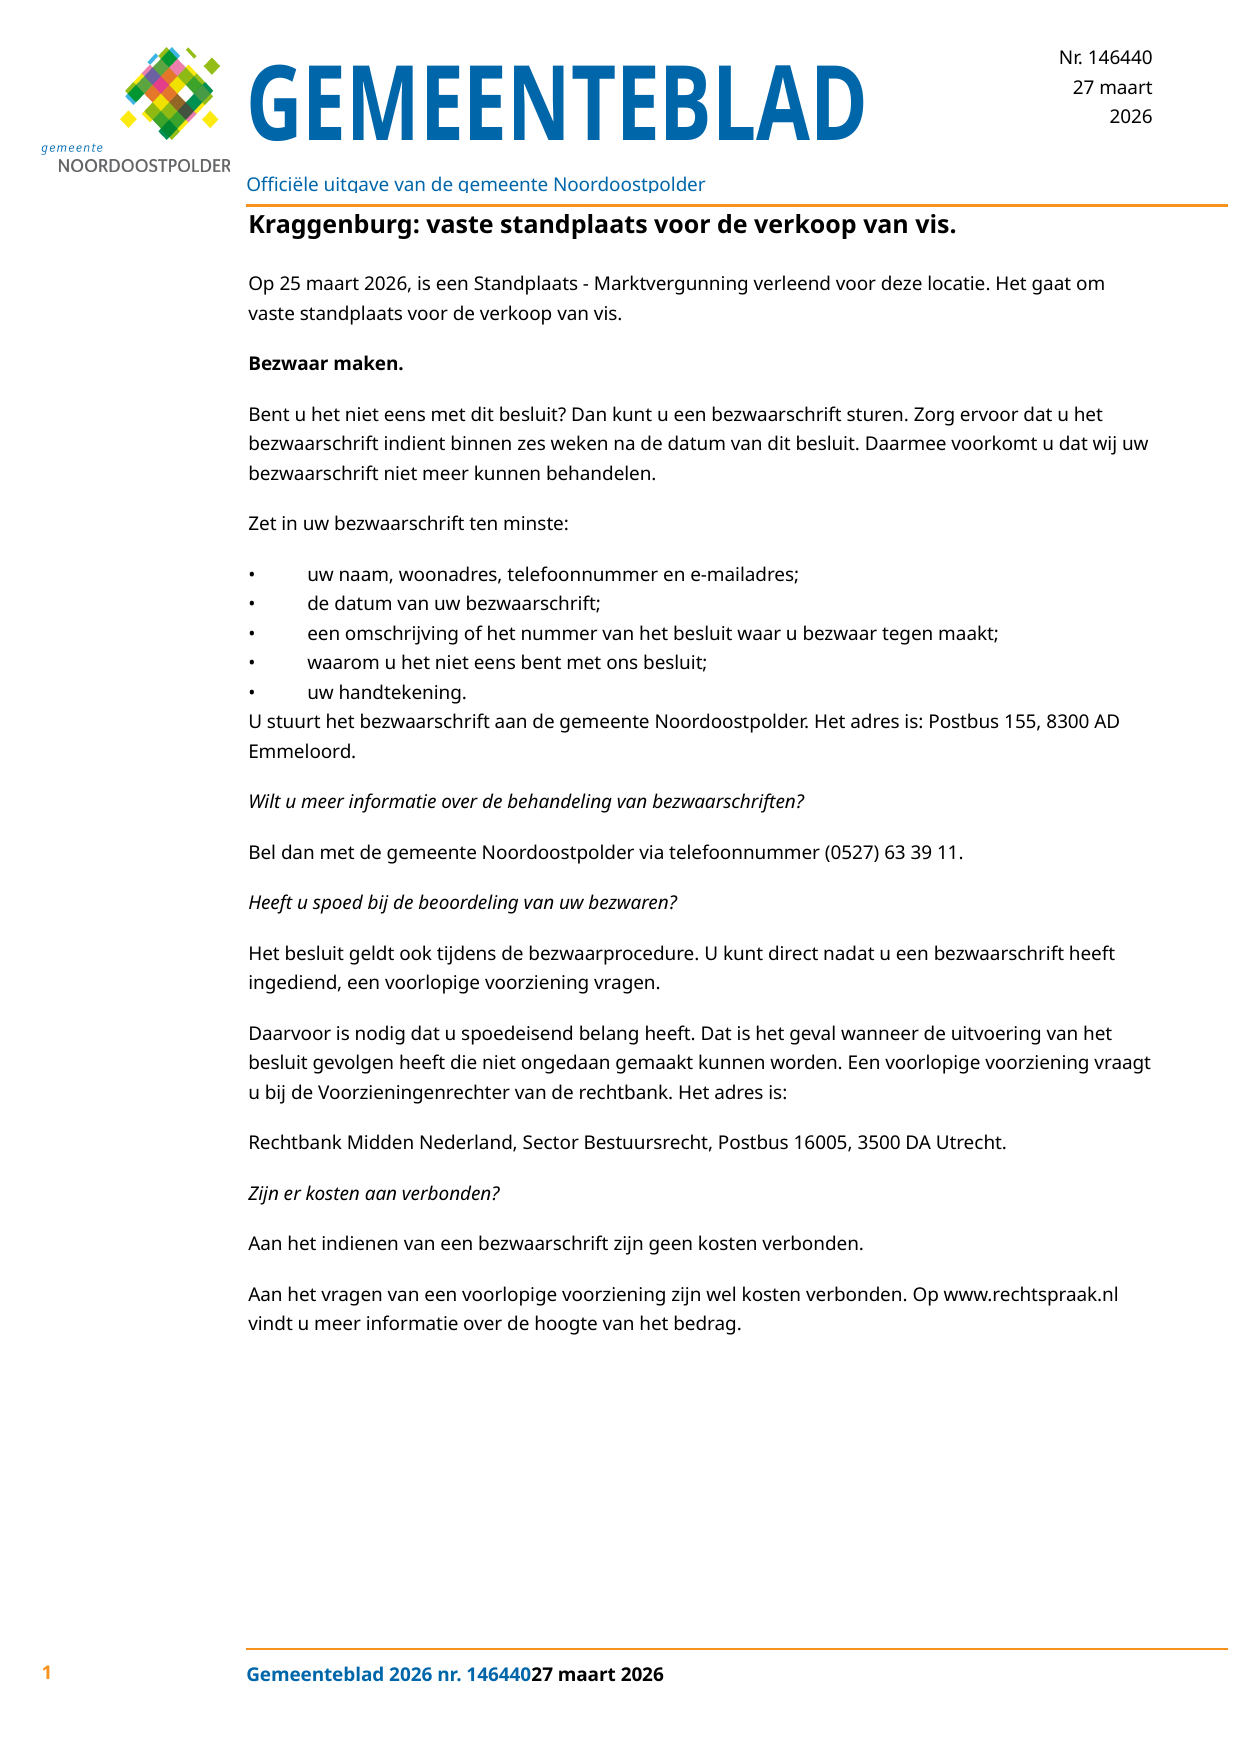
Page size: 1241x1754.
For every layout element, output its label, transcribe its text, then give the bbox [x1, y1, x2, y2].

list een omschrijving of het nummer van het besluit waar u bezwaar tegen maakt; [248, 620, 1152, 646]
text Wilt u meer informatie over de behandeling van bezwaarschriften? [248, 789, 1152, 814]
text Bent u het niet eens met dit besluit? Dan kunt u een bezwaarschrift sturen. Zorg ervoor dat u het bezwaarschrift indient binnen zes weken na de datum van dit besluit. Daarmee voorkomt u dat wij uw bezwaarschrift niet meer kunnen behandelen. [248, 401, 1152, 486]
text Het besluit geldt ook tijdens de bezwaarprocedure. U kunt direct nadat u een bezwaarschrift heeft ingediend, een voorlopige voorziening vragen. [248, 940, 1152, 995]
text U stuurt het bezwaarschrift aan de gemeente Noordoostpolder. Het adres is: Postbus 155, 8300 AD Emmeloord. [248, 709, 1152, 764]
text Zijn er kosten aan verbonden? [248, 1180, 1152, 1206]
list de datum van uw bezwaarschrift; [248, 590, 1152, 616]
text Aan het vragen van een voorlopige voorziening zijn wel kosten verbonden. Op www.rechtspraak.nl vindt u meer informatie over de hoogte van het bedrag. [248, 1281, 1152, 1336]
text Rechtbank Midden Nederland, Sector Bestuursrecht, Postbus 16005, 3500 DA Utrecht. [248, 1129, 1152, 1155]
text Kraggenburg: vaste standplaats voor de verkoop van vis. [248, 207, 1152, 241]
text Op 25 maart 2026, is een Standplaats - Marktvergunning verleend voor deze locatie. Het gaat om vaste standplaats voor de verkoop van vis. [248, 270, 1152, 326]
text Bel dan met de gemeente Noordoostpolder via telefoonnummer (0527) 63 39 11. [248, 839, 1152, 865]
list waarom u het niet eens bent met ons besluit; [248, 649, 1152, 675]
list uw naam, woonadres, telefoonnummer en e-mailadres; [248, 561, 1152, 586]
text Bezwaar maken. [248, 350, 1152, 376]
text Zet in uw bezwaarschrift ten minste: [248, 510, 1152, 536]
text Heeft u spoed bij de beoordeling van uw bezwaren? [248, 889, 1152, 915]
list uw handtekening. [248, 679, 1152, 705]
text Aan het indienen van een bezwaarschrift zijn geen kosten verbonden. [248, 1230, 1152, 1256]
text Daarvoor is nodig dat u spoedeisend belang heeft. Dat is het geval wanneer de uitvoering van het besluit gevolgen heeft die niet ongedaan gemaakt kunnen worden. Een voorlopige voorziening vraagt u bij de Voorzieningenrechter van de rechtbank. Het adres is: [248, 1020, 1152, 1105]
picture [41, 47, 231, 172]
